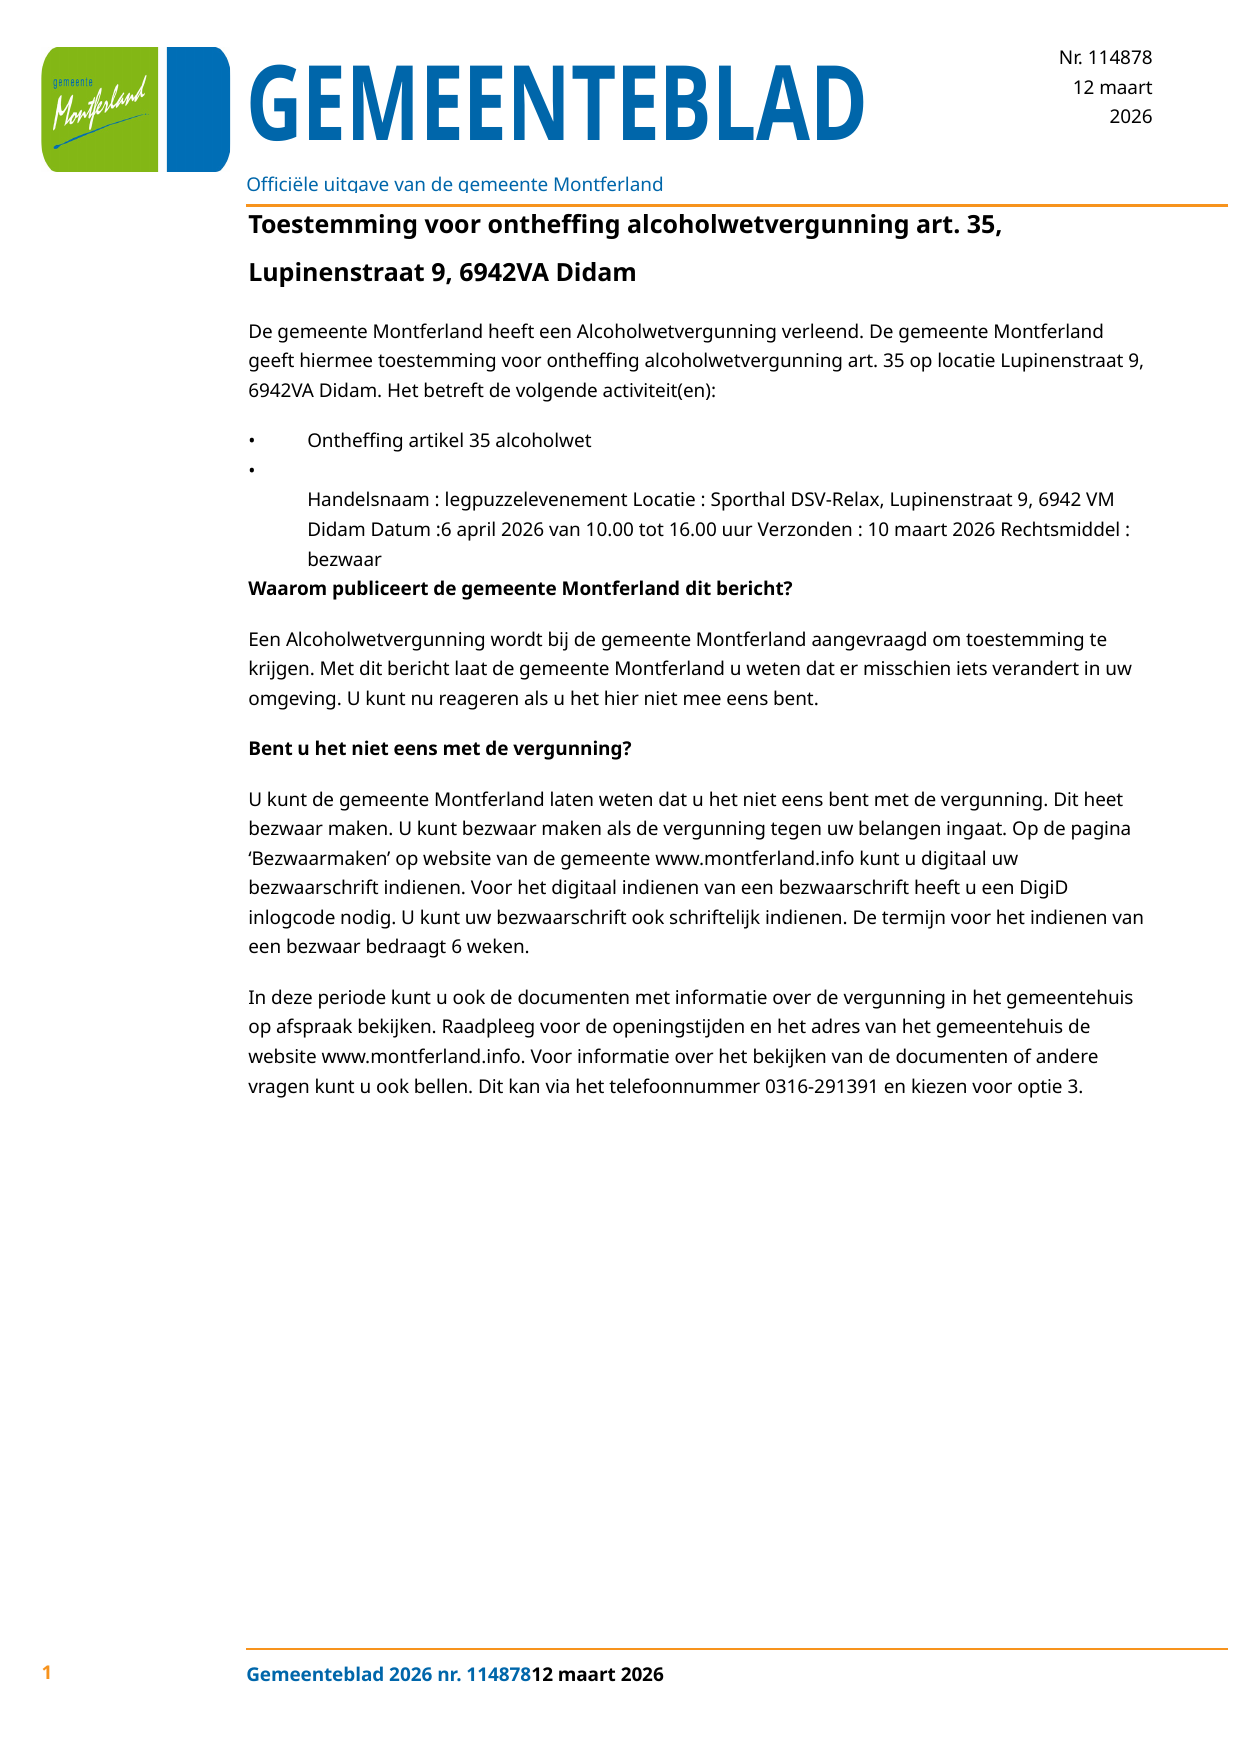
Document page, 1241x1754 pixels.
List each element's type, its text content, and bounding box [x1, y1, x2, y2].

text Toestemming voor ontheffing alcoholwetvergunning art. 35, Lupinenstraat 9, 6942VA Didam [248, 207, 1152, 288]
text Bent u het niet eens met de vergunning? [248, 735, 1152, 761]
text Waarom publiceert de gemeente Montferland dit bericht? [248, 575, 1152, 601]
list Ontheffing artikel 35 alcoholwet [248, 427, 1152, 453]
picture [41, 47, 231, 172]
list Handelsnaam : legpuzzelevenement Locatie : Sporthal DSV-Relax, Lupinenstraat 9, 6942 VM Didam Datum :6 april 2026 van 10.00 tot 16.00 uur Verzonden : 10 maart 2026 Rechtsmiddel : bezwaar [248, 487, 1152, 572]
text Een Alcoholwetvergunning wordt bij de gemeente Montferland aangevraagd om toestemming te krijgen. Met dit bericht laat de gemeente Montferland u weten dat er misschien iets verandert in uw omgeving. U kunt nu reageren als u het hier niet mee eens bent. [248, 626, 1152, 711]
text In deze periode kunt u ook de documenten met informatie over de vergunning in het gemeentehuis op afspraak bekijken. Raadpleeg voor de openingstijden en het adres van het gemeentehuis de website www.montferland.info. Voor informatie over het bekijken van de documenten of andere vragen kunt u ook bellen. Dit kan via het telefoonnummer 0316-291391 en kiezen voor optie 3. [248, 984, 1152, 1099]
text U kunt de gemeente Montferland laten weten dat u het niet eens bent met de vergunning. Dit heet bezwaar maken. U kunt bezwaar maken als de vergunning tegen uw belangen ingaat. Op de pagina ‘Bezwaarmaken’ op website van de gemeente www.montferland.info kunt u digitaal uw bezwaarschrift indienen. Voor het digitaal indienen van een bezwaarschrift heeft u een DigiD inlogcode nodig. U kunt uw bezwaarschrift ook schriftelijk indienen. De termijn voor het indienen van een bezwaar bedraagt 6 weken. [248, 786, 1152, 959]
text De gemeente Montferland heeft een Alcoholwetvergunning verleend. De gemeente Montferland geeft hiermee toestemming voor ontheffing alcoholwetvergunning art. 35 op locatie Lupinenstraat 9, 6942VA Didam. Het betreft de volgende activiteit(en): [248, 318, 1152, 403]
